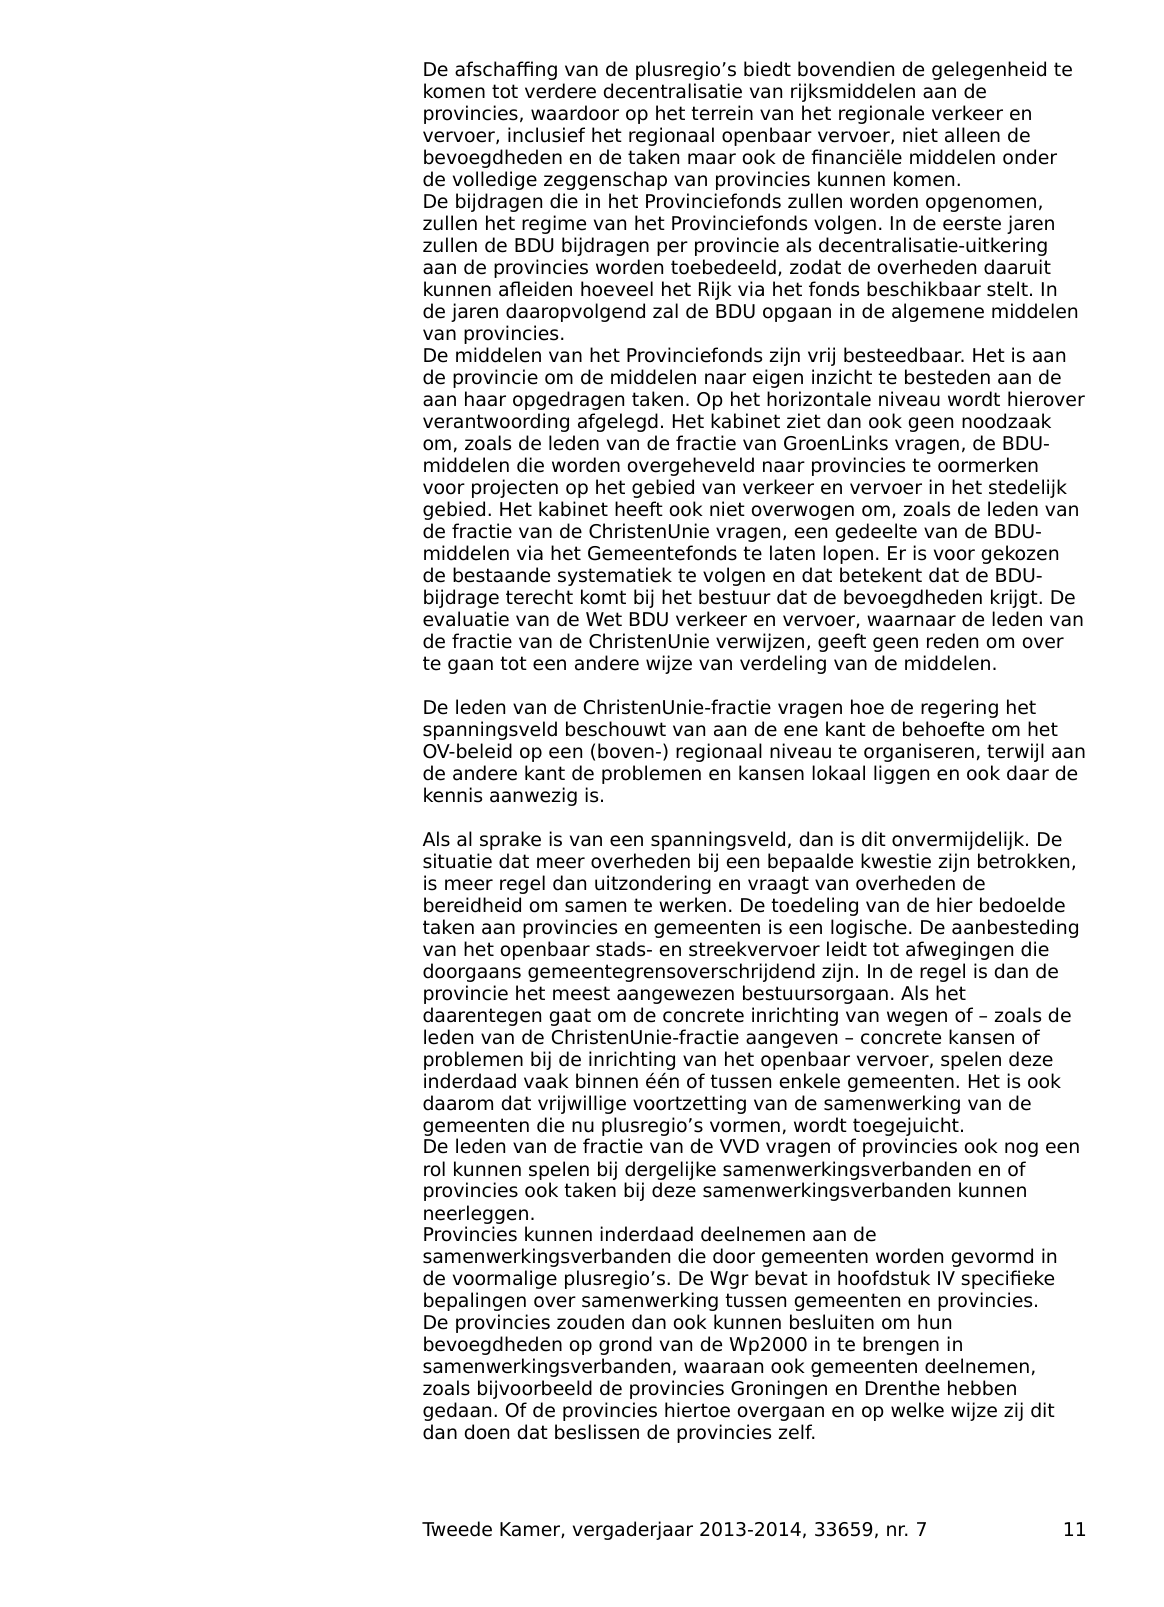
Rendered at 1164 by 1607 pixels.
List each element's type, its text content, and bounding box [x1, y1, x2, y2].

text De afschaffing van de plusregio’s biedt bovendien de gelegenheid te komen tot verdere decentralisatie van rijksmiddelen aan de provincies, waardoor op het terrein van het regionale verkeer en vervoer, inclusief het regionaal openbaar vervoer, niet alleen de bevoegdheden en de taken maar ook de financiële middelen onder de volledige zeggenschap van provincies kunnen komen. [422, 59, 1087, 191]
text De bijdragen die in het Provinciefonds zullen worden opgenomen, zullen het regime van het Provinciefonds volgen. In de eerste jaren zullen de BDU bijdragen per provincie als decentralisatie-uitkering aan de provincies worden toebedeeld, zodat de overheden daaruit kunnen afleiden hoeveel het Rijk via het fonds beschikbaar stelt. In de jaren daaropvolgend zal de BDU opgaan in de algemene middelen van provincies. [422, 191, 1087, 345]
text De leden van de fractie van de VVD vragen of provincies ook nog een rol kunnen spelen bij dergelijke samenwerkingsverbanden en of provincies ook taken bij deze samenwerkingsverbanden kunnen neerleggen. [422, 1136, 1087, 1224]
text Als al sprake is van een spanningsveld, dan is dit onvermijdelijk. De situatie dat meer overheden bij een bepaalde kwestie zijn betrokken, is meer regel dan uitzondering en vraagt van overheden de bereidheid om samen te werken. De toedeling van de hier bedoelde taken aan provincies en gemeenten is een logische. De aanbesteding van het openbaar stads- en streekvervoer leidt tot afwegingen die doorgaans gemeentegrensoverschrijdend zijn. In de regel is dan de provincie het meest aangewezen bestuursorgaan. Als het daarentegen gaat om de concrete inrichting van wegen of – zoals de leden van de ChristenUnie-fractie aangeven – concrete kansen of problemen bij de inrichting van het openbaar vervoer, spelen deze inderdaad vaak binnen één of tussen enkele gemeenten. Het is ook daarom dat vrijwillige voortzetting van de samenwerking van de gemeenten die nu plusregio’s vormen, wordt toegejuicht. [422, 829, 1087, 1136]
text De provincies zouden dan ook kunnen besluiten om hun bevoegdheden op grond van de Wp2000 in te brengen in samenwerkingsverbanden, waaraan ook gemeenten deelnemen, zoals bijvoorbeeld de provincies Groningen en Drenthe hebben gedaan. Of de provincies hiertoe overgaan en op welke wijze zij dit dan doen dat beslissen de provincies zelf. [422, 1312, 1087, 1444]
text De middelen van het Provinciefonds zijn vrij besteedbaar. Het is aan de provincie om de middelen naar eigen inzicht te besteden aan de aan haar opgedragen taken. Op het horizontale niveau wordt hierover verantwoording afgelegd. Het kabinet ziet dan ook geen noodzaak om, zoals de leden van de fractie van GroenLinks vragen, de BDU-middelen die worden overgeheveld naar provincies te oormerken voor projecten op het gebied van verkeer en vervoer in het stedelijk gebied. Het kabinet heeft ook niet overwogen om, zoals de leden van de fractie van de ChristenUnie vragen, een gedeelte van de BDU-middelen via het Gemeentefonds te laten lopen. Er is voor gekozen de bestaande systematiek te volgen en dat betekent dat de BDU-bijdrage terecht komt bij het bestuur dat de bevoegdheden krijgt. De evaluatie van de Wet BDU verkeer en vervoer, waarnaar de leden van de fractie van de ChristenUnie verwijzen, geeft geen reden om over te gaan tot een andere wijze van verdeling van de middelen. [422, 345, 1087, 674]
text Provincies kunnen inderdaad deelnemen aan de samenwerkingsverbanden die door gemeenten worden gevormd in de voormalige plusregio’s. De Wgr bevat in hoofdstuk IV specifieke bepalingen over samenwerking tussen gemeenten en provincies. [422, 1224, 1087, 1312]
text De leden van de ChristenUnie-fractie vragen hoe de regering het spanningsveld beschouwt van aan de ene kant de behoefte om het OV-beleid op een (boven-) regionaal niveau te organiseren, terwijl aan de andere kant de problemen en kansen lokaal liggen en ook daar de kennis aanwezig is. [422, 697, 1087, 807]
